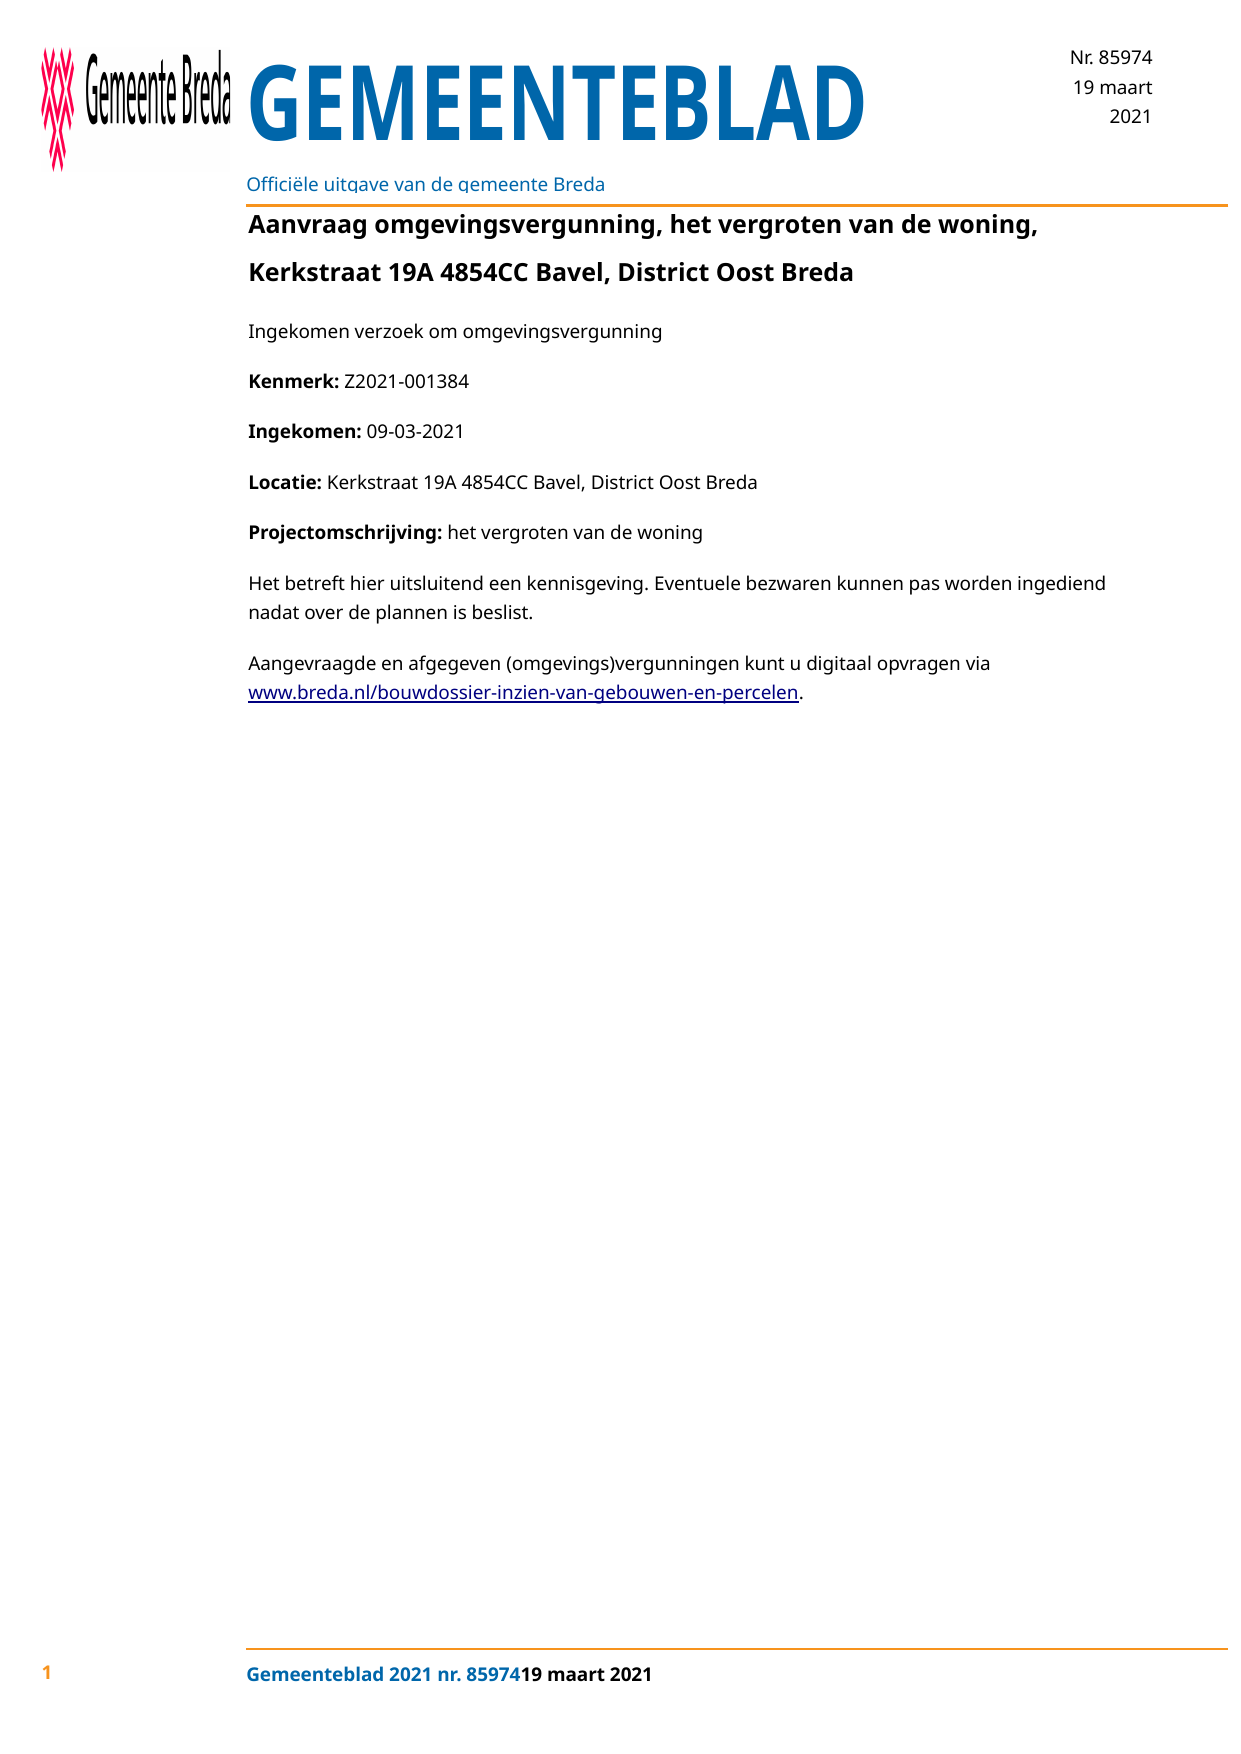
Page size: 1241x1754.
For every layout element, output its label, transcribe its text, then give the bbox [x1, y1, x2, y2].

text Aangevraagde en afgegeven (omgevings)vergunningen kunt u digitaal opvragen via www.breda.nl/bouwdossier-inzien-van-gebouwen-en-percelen. [248, 650, 1152, 705]
text Locatie: Kerkstraat 19A 4854CC Bavel, District Oost Breda [248, 469, 1152, 495]
picture [41, 47, 231, 172]
text Het betreft hier uitsluitend een kennisgeving. Eventuele bezwaren kunnen pas worden ingediend nadat over de plannen is beslist. [248, 570, 1152, 625]
text Ingekomen verzoek om omgevingsvergunning [248, 318, 1152, 344]
text Kenmerk: Z2021-001384 [248, 368, 1152, 394]
text Projectomschrijving: het vergroten van de woning [248, 519, 1152, 545]
text Ingekomen: 09-03-2021 [248, 419, 1152, 444]
text Aanvraag omgevingsvergunning, het vergroten van de woning, Kerkstraat 19A 4854CC Bavel, District Oost Breda [248, 207, 1152, 288]
